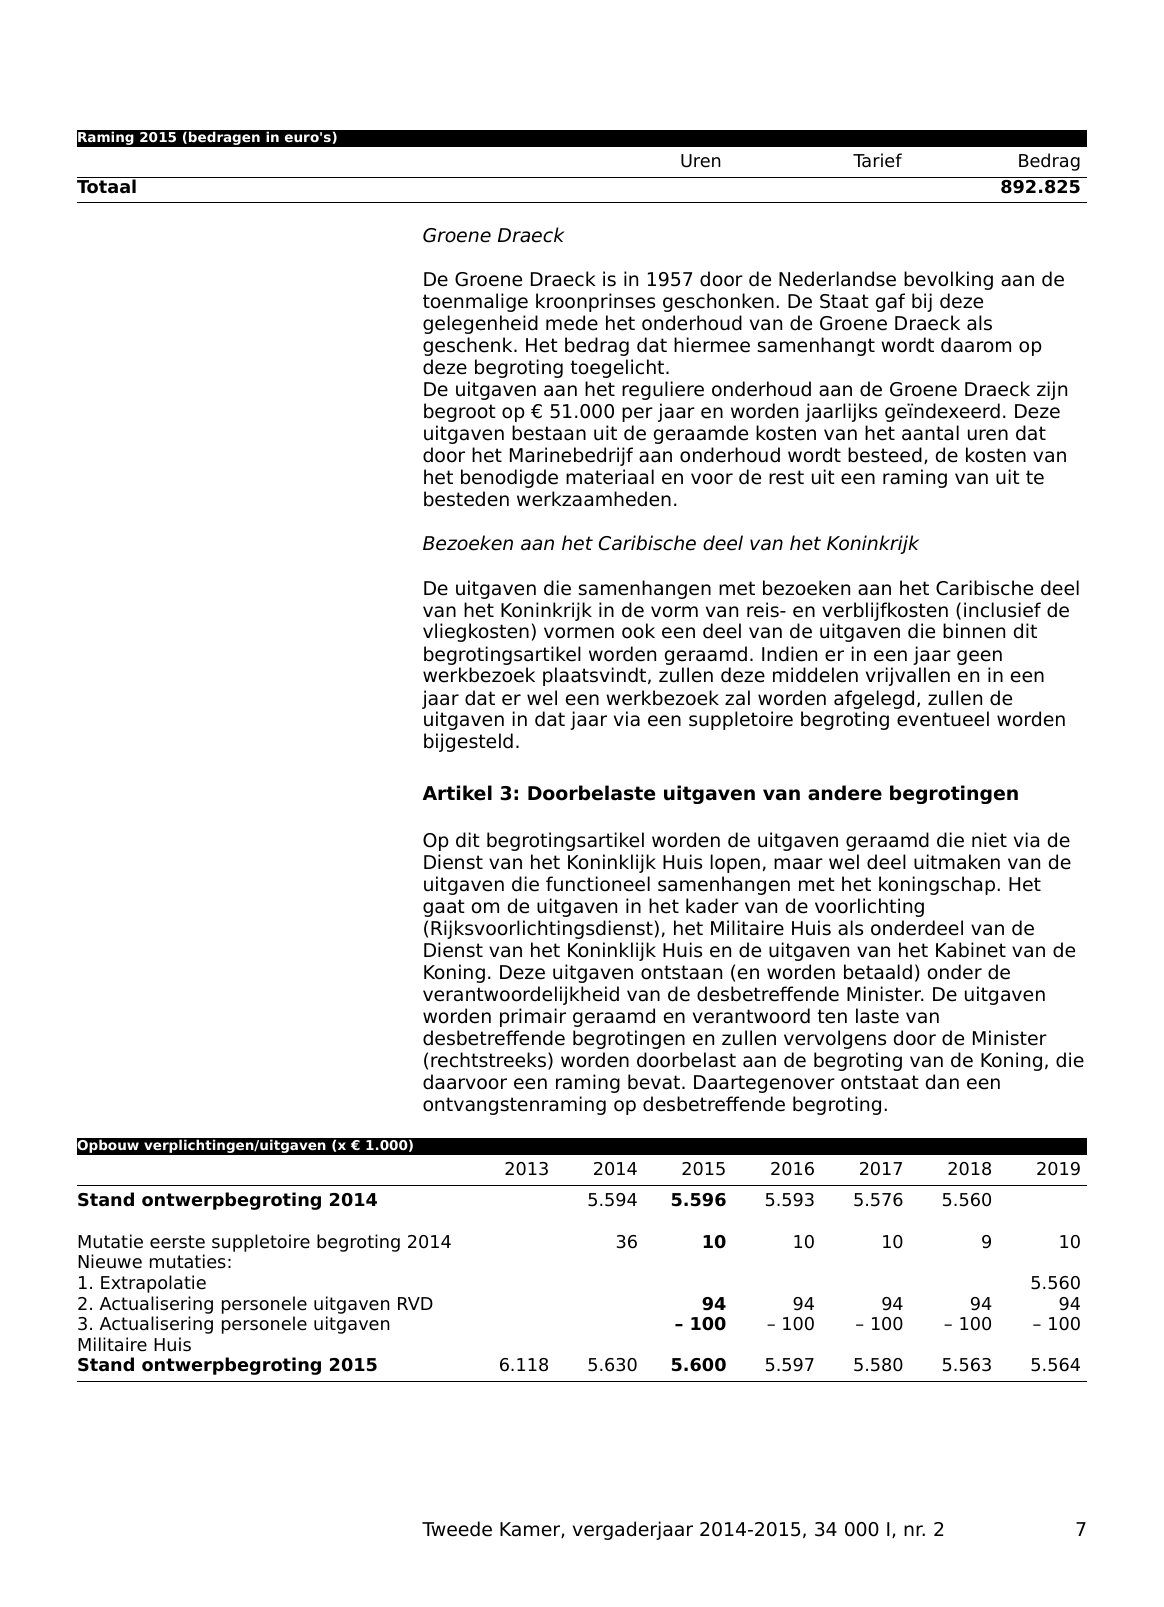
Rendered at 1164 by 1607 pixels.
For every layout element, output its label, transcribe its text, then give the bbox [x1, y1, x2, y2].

table_cell [466, 1273, 555, 1293]
table_cell Mutatie eerste suppletoire begroting 2014 [77, 1232, 466, 1252]
table_cell 94 [998, 1294, 1087, 1314]
table_cell 5.597 [732, 1355, 821, 1381]
table_cell [909, 1211, 998, 1232]
table_cell [77, 147, 548, 177]
table_cell 94 [732, 1294, 821, 1314]
table_cell [555, 1273, 644, 1293]
table_cell [998, 1252, 1087, 1273]
table_cell [466, 1186, 555, 1211]
table_cell – 100 [909, 1314, 998, 1355]
table_cell – 100 [821, 1314, 909, 1355]
table_cell 10 [644, 1232, 732, 1252]
table_cell 5.560 [998, 1273, 1087, 1293]
table_cell 1. Extrapolatie [77, 1273, 466, 1293]
table_cell [644, 1273, 732, 1293]
subtitle Groene Draeck [422, 225, 1087, 247]
table_cell 2019 [998, 1155, 1087, 1185]
table_cell [555, 1314, 644, 1355]
table_cell – 100 [732, 1314, 821, 1355]
table_cell 94 [644, 1294, 732, 1314]
table_cell Bedrag [907, 147, 1087, 177]
table_cell 5.593 [732, 1186, 821, 1211]
table_cell 10 [821, 1232, 909, 1252]
table_cell [998, 1186, 1087, 1211]
table_cell 5.564 [998, 1355, 1087, 1381]
table_cell 94 [821, 1294, 909, 1314]
text De uitgaven die samenhangen met bezoeken aan het Caribische deel van het Koninkrijk in de vorm van reis- en verblijfkosten (inclusief de vliegkosten) vormen ook een deel van de uitgaven die binnen dit begrotingsartikel worden geraamd. Indien er in een jaar geen werkbezoek plaatsvindt, zullen deze middelen vrijvallen en in een jaar dat er wel een werkbezoek zal worden afgelegd, zullen de uitgaven in dat jaar via een suppletoire begroting eventueel worden bijgesteld. [422, 577, 1087, 753]
table_cell 9 [909, 1232, 998, 1252]
table_cell [728, 178, 907, 202]
table_cell – 100 [644, 1314, 732, 1355]
table_cell Tarief [728, 147, 907, 177]
table_cell 2017 [821, 1155, 909, 1185]
table_cell 36 [555, 1232, 644, 1252]
table_cell [732, 1211, 821, 1232]
table_cell 5.630 [555, 1355, 644, 1381]
table_cell [821, 1211, 909, 1232]
table_cell [821, 1252, 909, 1273]
table_cell [909, 1273, 998, 1293]
subtitle Artikel 3: Doorbelaste uitgaven van andere begrotingen [422, 783, 1087, 805]
table_cell [644, 1252, 732, 1273]
table_cell [555, 1211, 644, 1232]
table_cell 6.118 [466, 1355, 555, 1381]
table_cell 94 [909, 1294, 998, 1314]
table_cell 2014 [555, 1155, 644, 1185]
table_cell [555, 1294, 644, 1314]
table_cell Nieuwe mutaties: [77, 1252, 466, 1273]
table_cell 2013 [466, 1155, 555, 1185]
table_cell 5.576 [821, 1186, 909, 1211]
table_cell [998, 1211, 1087, 1232]
table_cell 2016 [732, 1155, 821, 1185]
table_cell 2018 [909, 1155, 998, 1185]
table_cell [644, 1211, 732, 1232]
text Op dit begrotingsartikel worden de uitgaven geraamd die niet via de Dienst van het Koninklijk Huis lopen, maar wel deel uitmaken van de uitgaven die functioneel samenhangen met het koningschap. Het gaat om de uitgaven in het kader van de voorlichting (Rijksvoorlichtingsdienst), het Militaire Huis als onderdeel van de Dienst van het Koninklijk Huis en de uitgaven van het Kabinet van de Koning. Deze uitgaven ontstaan (en worden betaald) onder de verantwoordelijkheid van de desbetreffende Minister. De uitgaven worden primair geraamd en verantwoord ten laste van desbetreffende begrotingen en zullen vervolgens door de Minister (rechtstreeks) worden doorbelast aan de begroting van de Koning, die daarvoor een raming bevat. Daartegenover ontstaat dan een ontvangstenraming op desbetreffende begroting. [422, 830, 1087, 1116]
text De uitgaven aan het reguliere onderhoud aan de Groene Draeck zijn begroot op € 51.000 per jaar en worden jaarlijks geïndexeerd. Deze uitgaven bestaan uit de geraamde kosten van het aantal uren dat door het Marinebedrijf aan onderhoud wordt besteed, de kosten van het benodigde materiaal en voor de rest uit een raming van uit te besteden werkzaamheden. [422, 379, 1087, 511]
table_cell [732, 1252, 821, 1273]
table_cell 10 [998, 1232, 1087, 1252]
table_cell [548, 178, 727, 202]
table_cell 892.825 [907, 178, 1087, 202]
text De Groene Draeck is in 1957 door de Nederlandse bevolking aan de toenmalige kroonprinses geschonken. De Staat gaf bij deze gelegenheid mede het onderhoud van de Groene Draeck als geschenk. Het bedrag dat hiermee samenhangt wordt daarom op deze begroting toegelicht. [422, 269, 1087, 379]
table_cell 5.594 [555, 1186, 644, 1211]
table_cell Uren [548, 147, 727, 177]
table_cell 5.580 [821, 1355, 909, 1381]
table_cell [466, 1252, 555, 1273]
table_cell 2. Actualisering personele uitgaven RVD [77, 1294, 466, 1314]
table_cell [466, 1211, 555, 1232]
table_cell 10 [732, 1232, 821, 1252]
table_cell 5.560 [909, 1186, 998, 1211]
table_cell Stand ontwerpbegroting 2014 [77, 1186, 466, 1211]
table_cell [466, 1294, 555, 1314]
table_cell [77, 1211, 466, 1232]
table_cell 5.563 [909, 1355, 998, 1381]
table_cell [909, 1252, 998, 1273]
table_cell Totaal [77, 178, 548, 202]
table_cell [732, 1273, 821, 1293]
table_cell 3. Actualisering personele uitgaven Militaire Huis [77, 1314, 466, 1355]
table_cell [555, 1252, 644, 1273]
table_header Raming 2015 (bedragen in euro's) [77, 130, 1087, 146]
table_cell 2015 [644, 1155, 732, 1185]
table_cell [77, 1155, 466, 1185]
table_cell 5.600 [644, 1355, 732, 1381]
subtitle Bezoeken aan het Caribische deel van het Koninkrijk [422, 533, 1087, 555]
table_cell [821, 1273, 909, 1293]
table_cell [466, 1314, 555, 1355]
table_header Opbouw verplichtingen/uitgaven (x € 1.000) [77, 1138, 1087, 1154]
table_cell [466, 1232, 555, 1252]
table_cell 5.596 [644, 1186, 732, 1211]
table_cell Stand ontwerpbegroting 2015 [77, 1355, 466, 1381]
table_cell – 100 [998, 1314, 1087, 1355]
